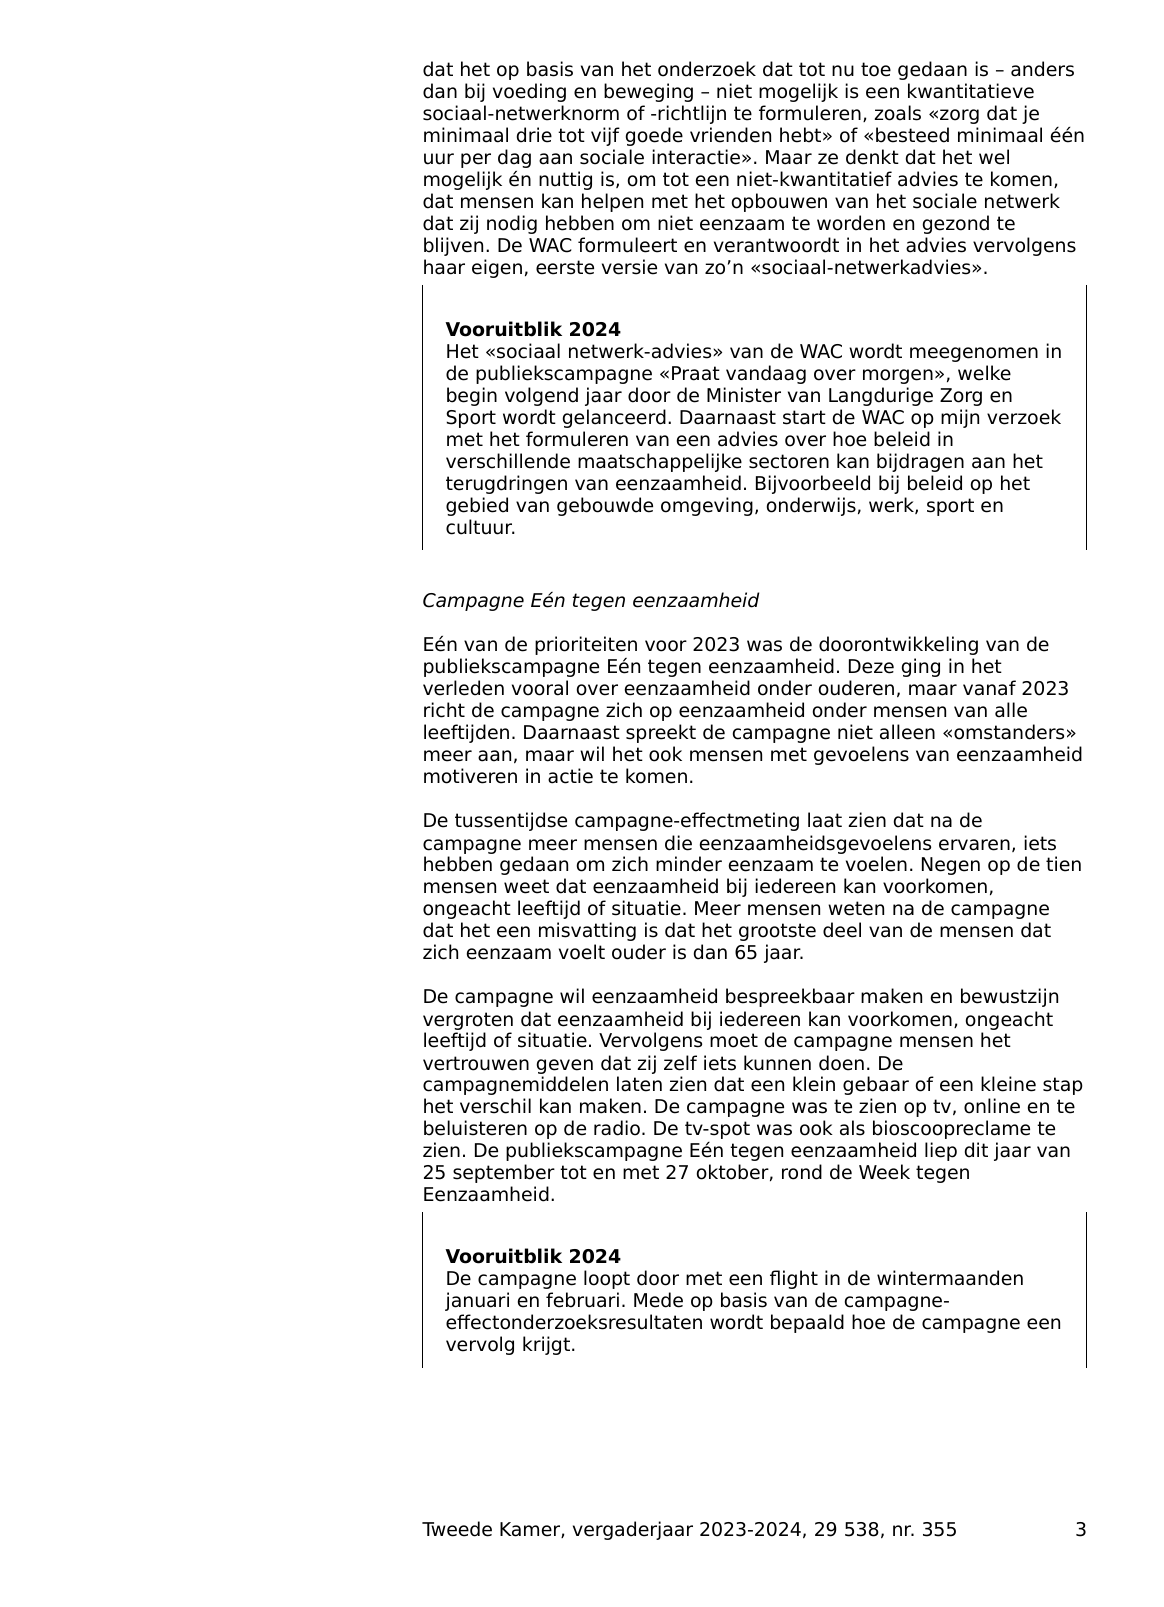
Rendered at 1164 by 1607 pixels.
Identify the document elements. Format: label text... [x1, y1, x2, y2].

text De campagne wil eenzaamheid bespreekbaar maken en bewustzijn vergroten dat eenzaamheid bij iedereen kan voorkomen, ongeacht leeftijd of situatie. Vervolgens moet de campagne mensen het vertrouwen geven dat zij zelf iets kunnen doen. De campagnemiddelen laten zien dat een klein gebaar of een kleine stap het verschil kan maken. De campagne was te zien op tv, online en te beluisteren op de radio. De tv-spot was ook als bioscoopreclame te zien. De publiekscampagne Eén tegen eenzaamheid liep dit jaar van 25 september tot en met 27 oktober, rond de Week tegen Eenzaamheid. [422, 986, 1087, 1206]
table_header Vooruitblik 2024 De campagne loopt door met een flight in de wintermaanden januari en februari. Mede op basis van de campagne-effectonderzoeksresultaten wordt bepaald hoe de campagne een vervolg krijgt. [423, 1212, 1086, 1368]
subtitle Campagne Eén tegen eenzaamheid [422, 590, 1087, 612]
table_header Vooruitblik 2024 Het «sociaal netwerk-advies» van de WAC wordt meegenomen in de publiekscampagne «Praat vandaag over morgen», welke begin volgend jaar door de Minister van Langdurige Zorg en Sport wordt gelanceerd. Daarnaast start de WAC op mijn verzoek met het formuleren van een advies over hoe beleid in verschillende maatschappelijke sectoren kan bijdragen aan het terugdringen van eenzaamheid. Bijvoorbeeld bij beleid op het gebied van gebouwde omgeving, onderwijs, werk, sport en cultuur. [423, 285, 1086, 550]
text dat het op basis van het onderzoek dat tot nu toe gedaan is – anders dan bij voeding en beweging – niet mogelijk is een kwantitatieve sociaal-netwerknorm of -richtlijn te formuleren, zoals «zorg dat je minimaal drie tot vijf goede vrienden hebt» of «besteed minimaal één uur per dag aan sociale interactie». Maar ze denkt dat het wel mogelijk én nuttig is, om tot een niet-kwantitatief advies te komen, dat mensen kan helpen met het opbouwen van het sociale netwerk dat zij nodig hebben om niet eenzaam te worden en gezond te blijven. De WAC formuleert en verantwoordt in het advies vervolgens haar eigen, eerste versie van zo’n «sociaal-netwerkadvies». [422, 59, 1087, 279]
text De tussentijdse campagne-effectmeting laat zien dat na de campagne meer mensen die eenzaamheidsgevoelens ervaren, iets hebben gedaan om zich minder eenzaam te voelen. Negen op de tien mensen weet dat eenzaamheid bij iedereen kan voorkomen, ongeacht leeftijd of situatie. Meer mensen weten na de campagne dat het een misvatting is dat het grootste deel van de mensen dat zich eenzaam voelt ouder is dan 65 jaar. [422, 810, 1087, 964]
text Eén van de prioriteiten voor 2023 was de doorontwikkeling van de publiekscampagne Eén tegen eenzaamheid. Deze ging in het verleden vooral over eenzaamheid onder ouderen, maar vanaf 2023 richt de campagne zich op eenzaamheid onder mensen van alle leeftijden. Daarnaast spreekt de campagne niet alleen «omstanders» meer aan, maar wil het ook mensen met gevoelens van eenzaamheid motiveren in actie te komen. [422, 634, 1087, 788]
